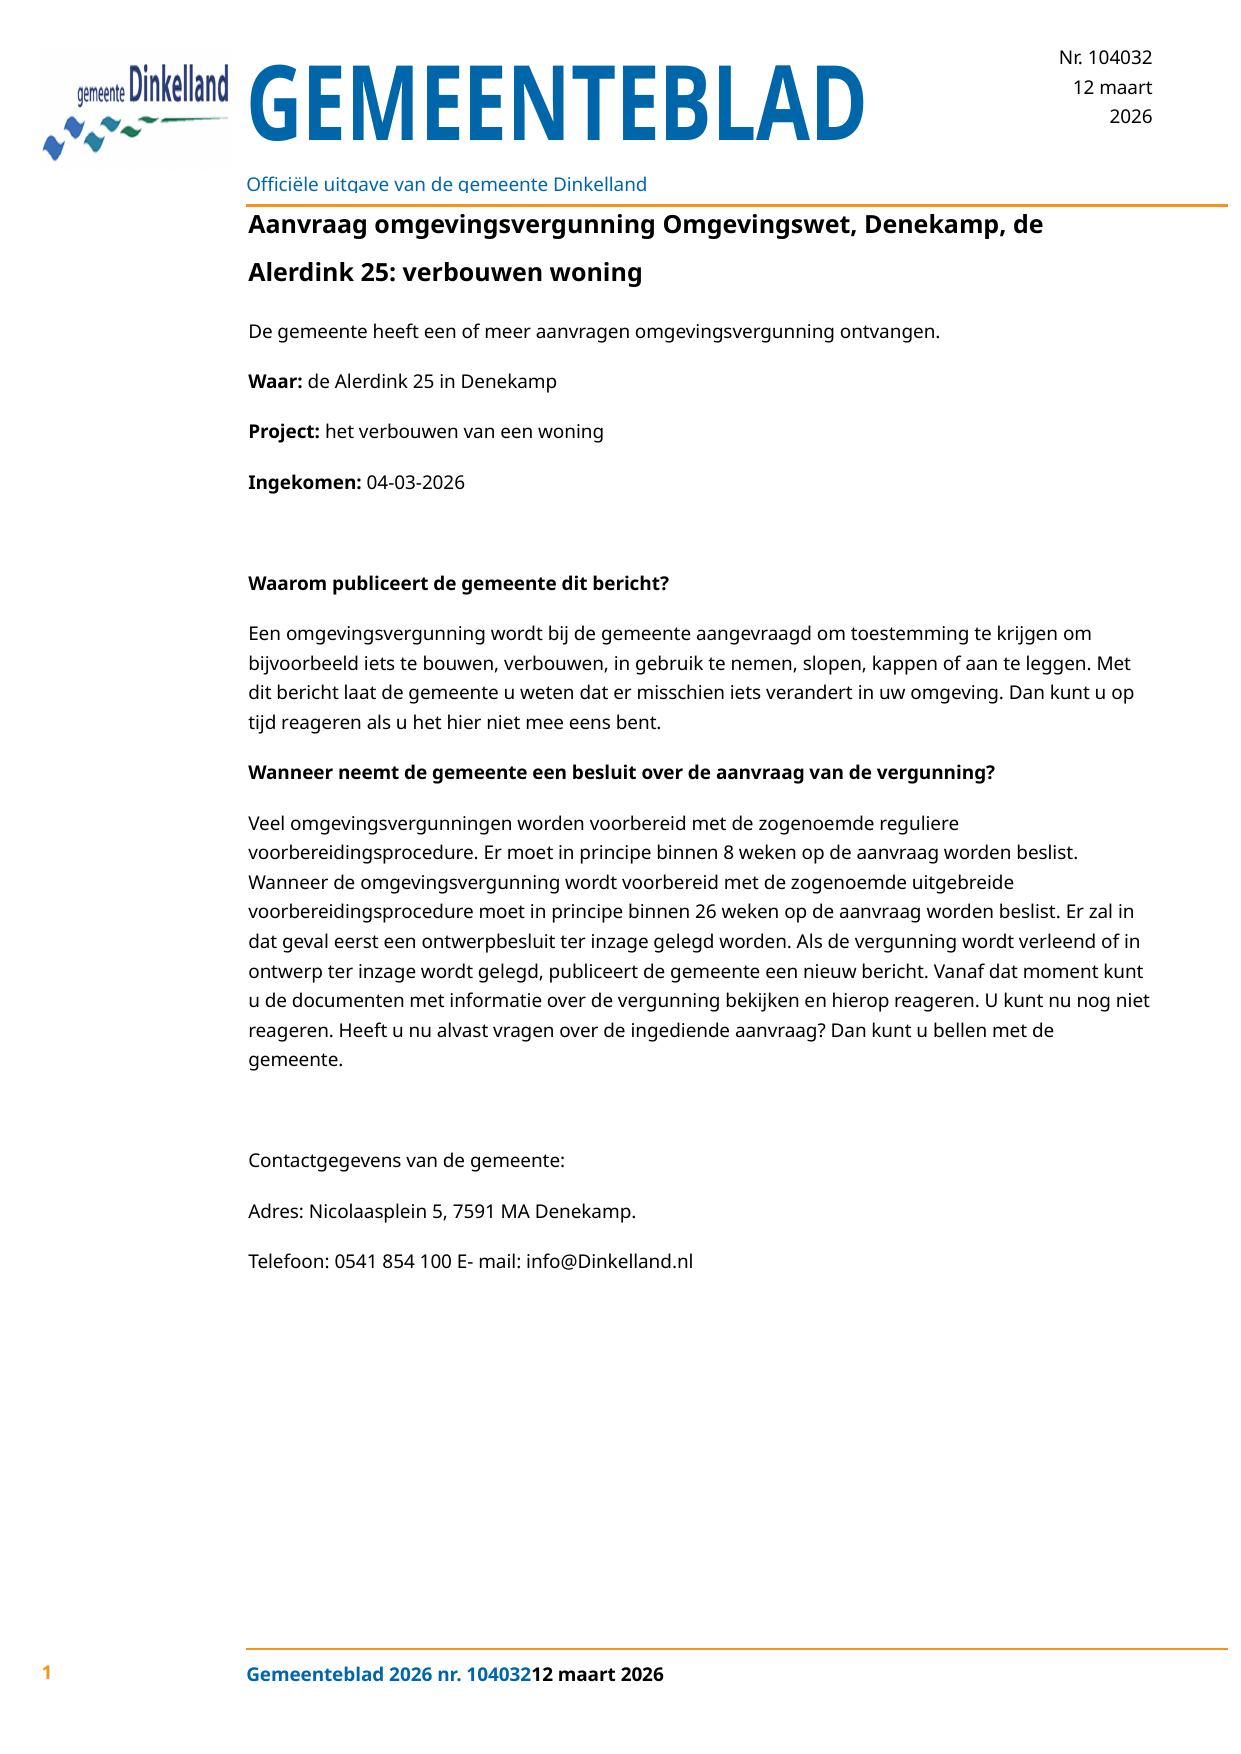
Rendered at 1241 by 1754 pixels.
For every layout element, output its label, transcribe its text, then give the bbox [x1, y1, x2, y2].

text Adres: Nicolaasplein 5, 7591 MA Denekamp. [248, 1198, 1152, 1224]
text Waarom publiceert de gemeente dit bericht? [248, 570, 1152, 596]
picture [41, 47, 231, 172]
text Wanneer neemt de gemeente een besluit over de aanvraag van de vergunning? [248, 759, 1152, 785]
text Project: het verbouwen van een woning [248, 419, 1152, 444]
text Veel omgevingsvergunningen worden voorbereid met de zogenoemde reguliere voorbereidingsprocedure. Er moet in principe binnen 8 weken op de aanvraag worden beslist. Wanneer de omgevingsvergunning wordt voorbereid met de zogenoemde uitgebreide voorbereidingsprocedure moet in principe binnen 26 weken op de aanvraag worden beslist. Er zal in dat geval eerst een ontwerpbesluit ter inzage gelegd worden. Als de vergunning wordt verleend of in ontwerp ter inzage wordt gelegd, publiceert de gemeente een nieuw bericht. Vanaf dat moment kunt u de documenten met informatie over de vergunning bekijken en hierop reageren. U kunt nu nog niet reageren. Heeft u nu alvast vragen over de ingediende aanvraag? Dan kunt u bellen met de gemeente. [248, 810, 1152, 1072]
text Aanvraag omgevingsvergunning Omgevingswet, Denekamp, de Alerdink 25: verbouwen woning [248, 207, 1152, 288]
text Ingekomen: 04-03-2026 [248, 469, 1152, 495]
text De gemeente heeft een of meer aanvragen omgevingsvergunning ontvangen. [248, 318, 1152, 344]
text Contactgegevens van de gemeente: [248, 1147, 1152, 1173]
text Telefoon: 0541 854 100 E- mail: info@Dinkelland.nl [248, 1248, 1152, 1274]
text Een omgevingsvergunning wordt bij de gemeente aangevraagd om toestemming te krijgen om bijvoorbeeld iets te bouwen, verbouwen, in gebruik te nemen, slopen, kappen of aan te leggen. Met dit bericht laat de gemeente u weten dat er misschien iets verandert in uw omgeving. Dan kunt u op tijd reageren als u het hier niet mee eens bent. [248, 620, 1152, 735]
text Waar: de Alerdink 25 in Denekamp [248, 368, 1152, 394]
